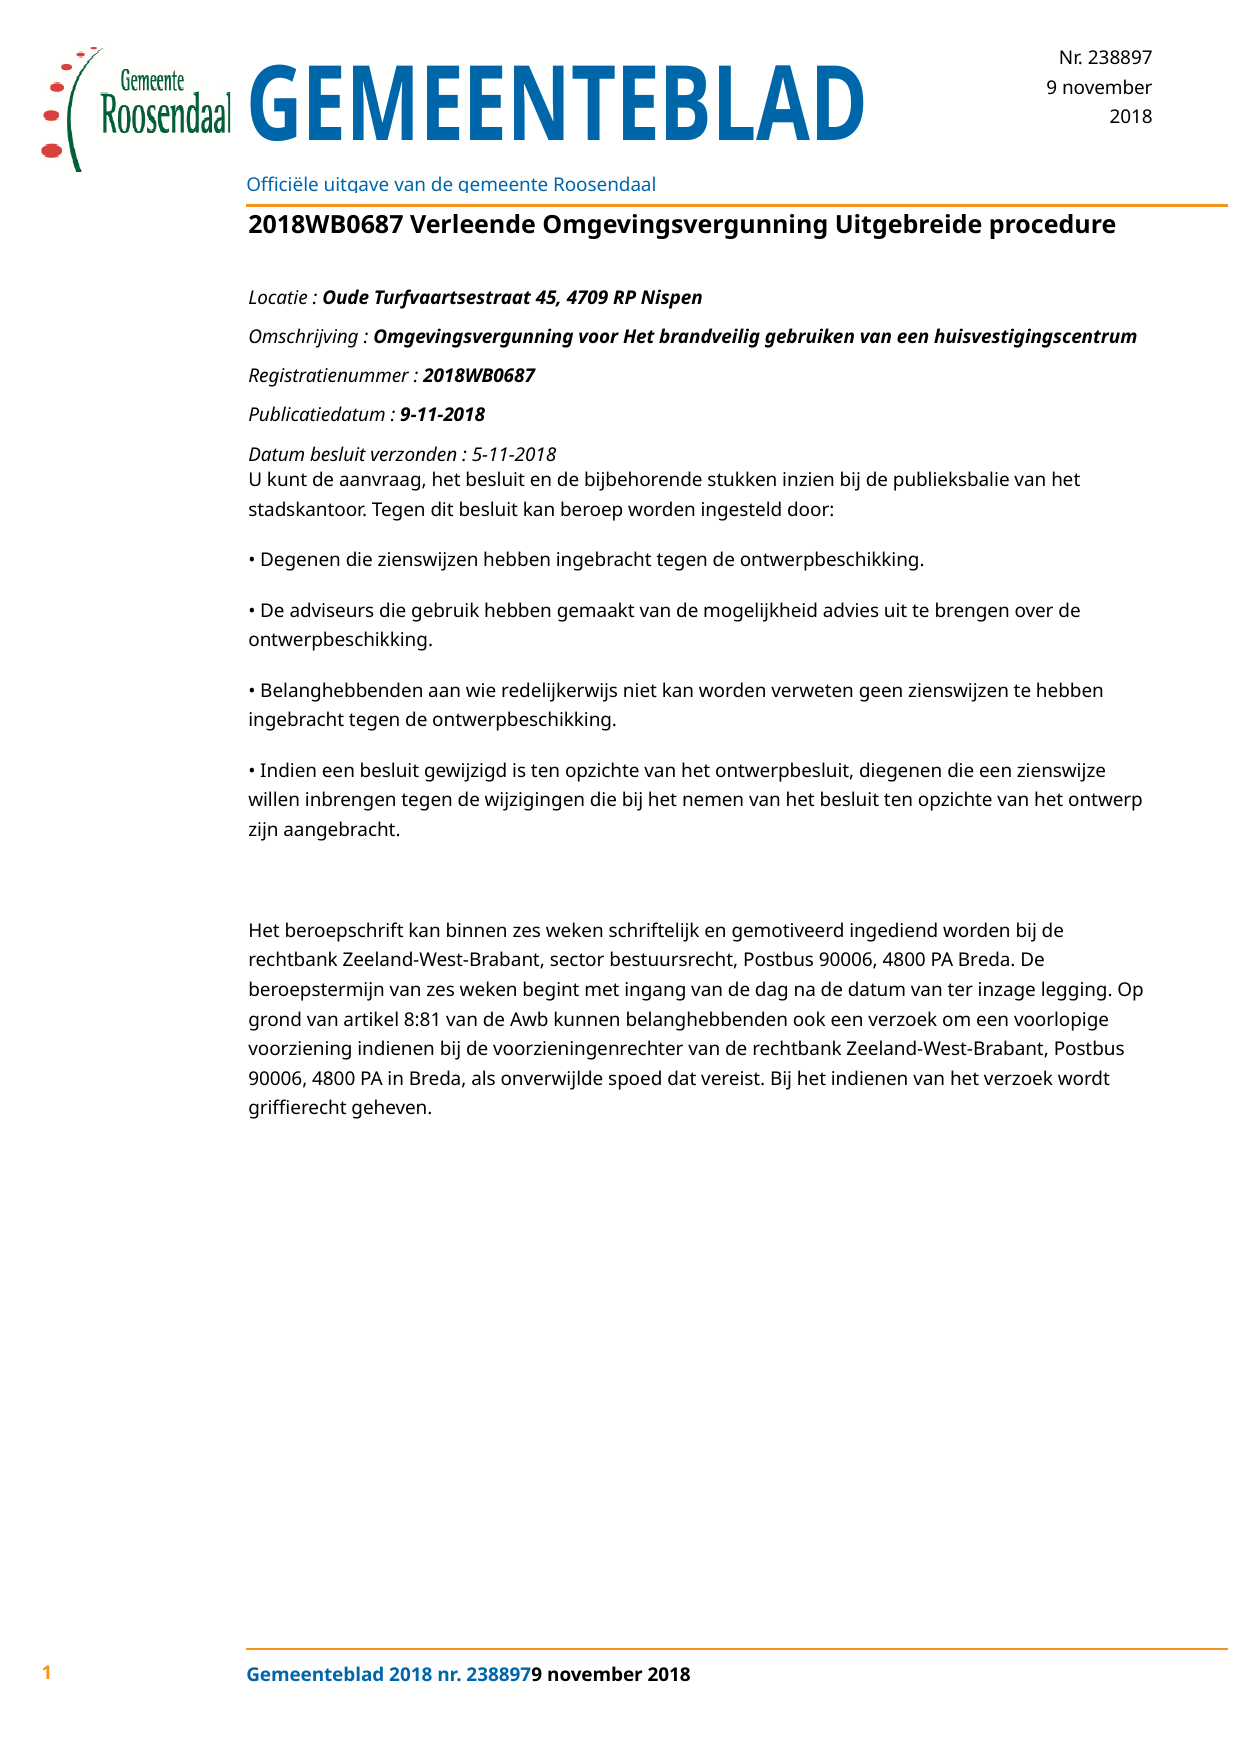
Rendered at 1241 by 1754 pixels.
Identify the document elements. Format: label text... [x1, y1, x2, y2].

text • Degenen die zienswijzen hebben ingebracht tegen de ontwerpbeschikking. [248, 547, 1152, 572]
text • Indien een besluit gewijzigd is ten opzichte van het ontwerpbesluit, diegenen die een zienswijze willen inbrengen tegen de wijzigingen die bij het nemen van het besluit ten opzichte van het ontwerp zijn aangebracht. [248, 757, 1152, 842]
text • Belanghebbenden aan wie redelijkerwijs niet kan worden verweten geen zienswijzen te hebben ingebracht tegen de ontwerpbeschikking. [248, 677, 1152, 732]
text U kunt de aanvraag, het besluit en de bijbehorende stukken inzien bij de publieksbalie van het stadskantoor. Tegen dit besluit kan beroep worden ingesteld door: [248, 467, 1152, 522]
text • De adviseurs die gebruik hebben gemaakt van de mogelijkheid advies uit te brengen over de ontwerpbeschikking. [248, 597, 1152, 652]
text Registratienummer : 2018WB0687 [248, 362, 1152, 388]
text Locatie : Oude Turfvaartsestraat 45, 4709 RP Nispen [248, 284, 1152, 309]
text Datum besluit verzonden : 5-11-2018 [248, 441, 1152, 467]
text Publicatiedatum : 9-11-2018 [248, 402, 1152, 427]
picture [41, 47, 231, 172]
text Omschrijving : Omgevingsvergunning voor Het brandveilig gebruiken van een huisvestigingscentrum [248, 323, 1152, 349]
text Het beroepschrift kan binnen zes weken schriftelijk en gemotiveerd ingediend worden bij de rechtbank Zeeland-West-Brabant, sector bestuursrecht, Postbus 90006, 4800 PA Breda. De beroepstermijn van zes weken begint met ingang van de dag na de datum van ter inzage legging. Op grond van artikel 8:81 van de Awb kunnen belanghebbenden ook een verzoek om een voorlopige voorziening indienen bij de voorzieningenrechter van de rechtbank Zeeland-West-Brabant, Postbus 90006, 4800 PA in Breda, als onverwijlde spoed dat vereist. Bij het indienen van het verzoek wordt griffierecht geheven. [248, 917, 1152, 1120]
text 2018WB0687 Verleende Omgevingsvergunning Uitgebreide procedure [248, 207, 1152, 241]
